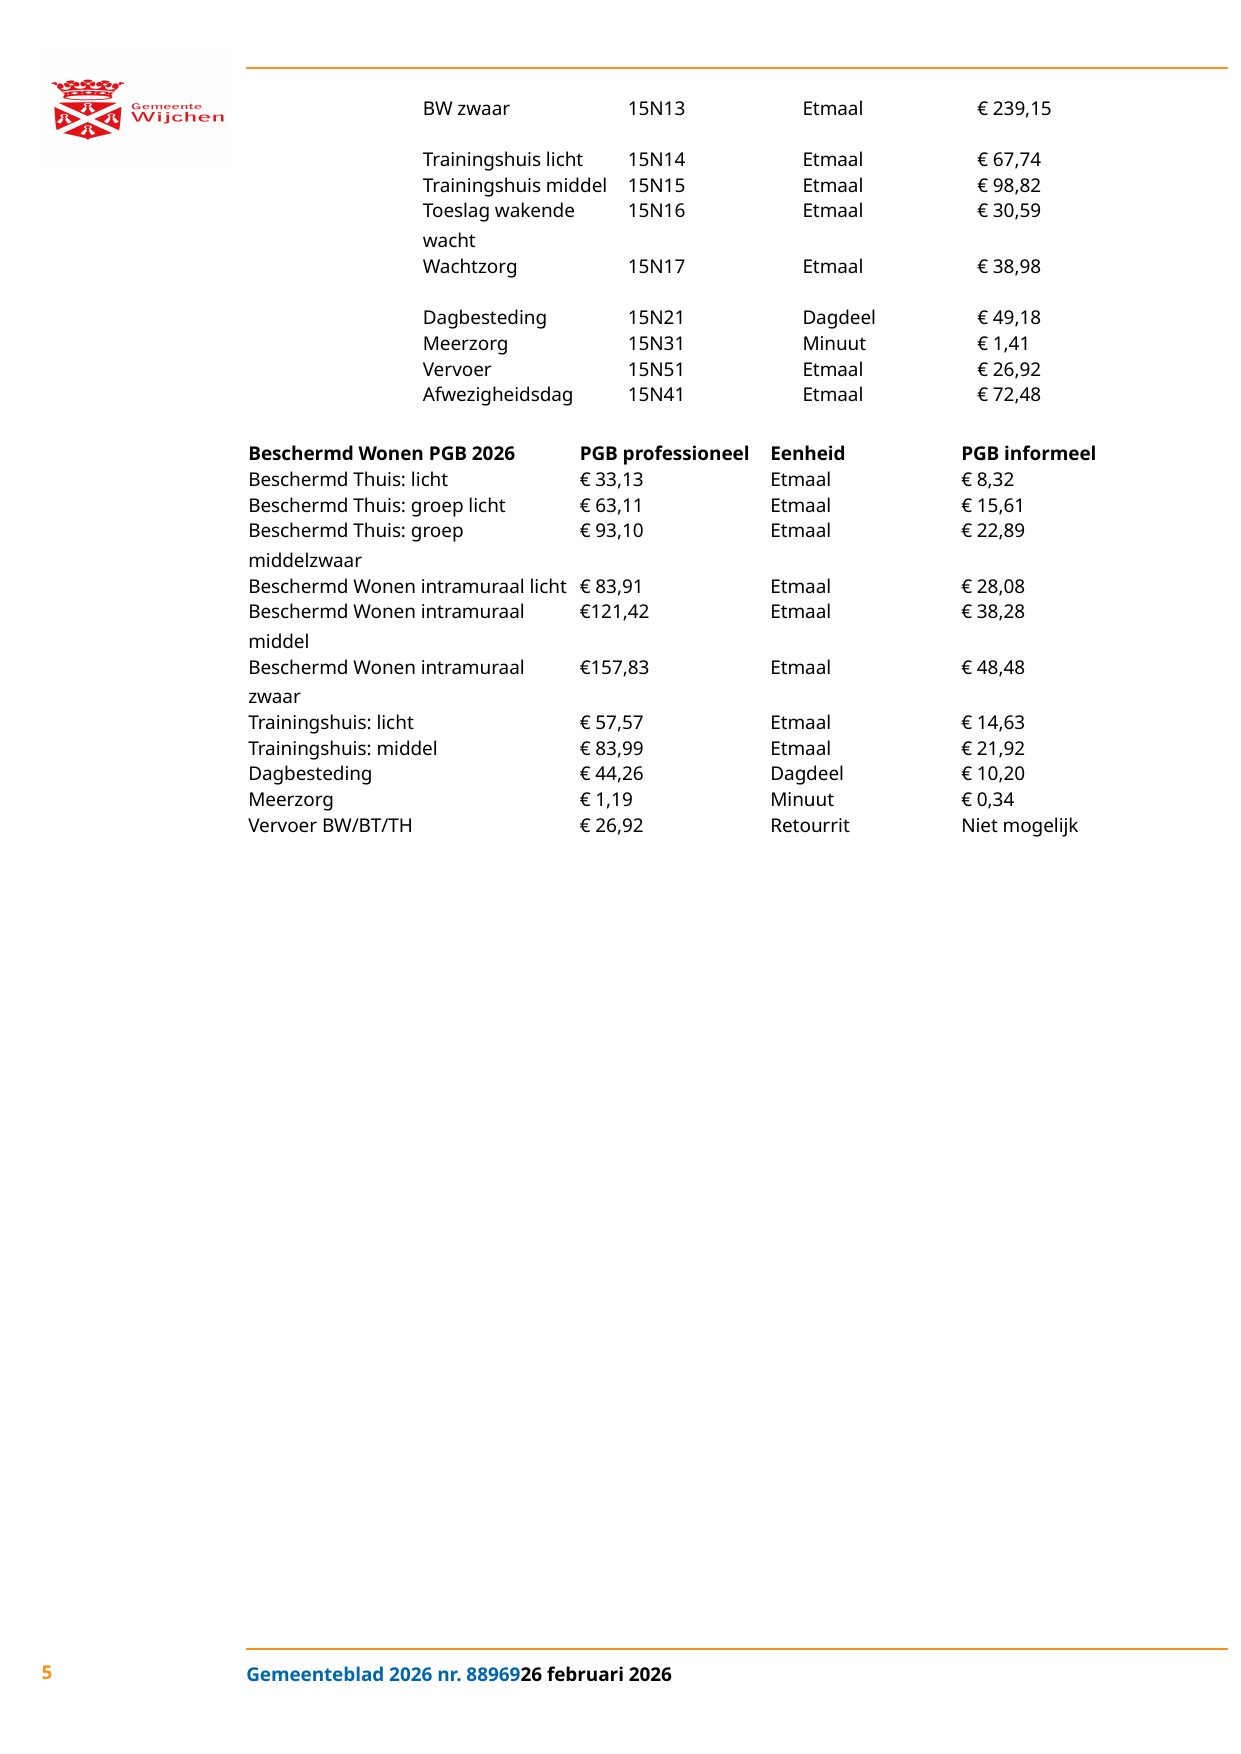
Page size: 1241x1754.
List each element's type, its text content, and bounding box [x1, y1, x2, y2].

table_header PGB professioneel [580, 440, 770, 466]
table_cell € 28,08 [961, 573, 1152, 598]
table_cell Minuut [770, 786, 961, 812]
table_cell € 1,41 [977, 330, 1152, 356]
table_cell € 22,89 [961, 518, 1152, 573]
table_cell [248, 95, 423, 407]
table_cell € 26,92 [580, 812, 770, 838]
table_cell Toeslag wakende wacht [423, 198, 628, 253]
table_cell € 8,32 [961, 466, 1152, 492]
table_cell € 44,26 [580, 761, 770, 786]
table_cell Dagdeel [802, 305, 977, 330]
table_cell € 26,92 [977, 356, 1152, 382]
table_cell € 33,13 [580, 466, 770, 492]
table_cell Etmaal [802, 146, 977, 172]
table_cell Dagdeel [770, 761, 961, 786]
table_cell Trainingshuis middel [423, 172, 628, 198]
table_cell € 14,63 [961, 709, 1152, 735]
table_cell €157,83 [580, 654, 770, 709]
table_cell Etmaal [770, 518, 961, 573]
table_cell € 98,82 [977, 172, 1152, 198]
table_cell € 30,59 [977, 198, 1152, 253]
table_cell Niet mogelijk [961, 812, 1152, 838]
table_cell Beschermd Thuis: groep middelzwaar [248, 518, 579, 573]
table_cell 15N51 [628, 356, 802, 382]
table_cell Meerzorg [248, 786, 579, 812]
table_cell [628, 279, 802, 304]
table_cell BW zwaar [423, 95, 628, 121]
table_cell Beschermd Wonen intramuraal licht [248, 573, 579, 598]
table_cell Vervoer [423, 356, 628, 382]
table_cell Beschermd Wonen intramuraal middel [248, 599, 579, 654]
table_cell Etmaal [802, 95, 977, 121]
table_cell [423, 121, 628, 146]
table_cell [628, 121, 802, 146]
table_cell Dagbesteding [423, 305, 628, 330]
table_cell Vervoer BW/BT/TH [248, 812, 579, 838]
table_cell Dagbesteding [248, 761, 579, 786]
table_header Eenheid [770, 440, 961, 466]
table_cell € 93,10 [580, 518, 770, 573]
table_cell Etmaal [770, 735, 961, 761]
table_cell Trainingshuis licht [423, 146, 628, 172]
table_cell € 1,19 [580, 786, 770, 812]
table_cell € 57,57 [580, 709, 770, 735]
table_cell 15N15 [628, 172, 802, 198]
table_cell Etmaal [802, 198, 977, 253]
table_cell 15N31 [628, 330, 802, 356]
table_cell € 72,48 [977, 382, 1152, 407]
table_cell Afwezigheidsdag [423, 382, 628, 407]
table_cell Etmaal [802, 382, 977, 407]
table_cell Etmaal [770, 599, 961, 654]
table_cell Etmaal [770, 492, 961, 517]
table_cell 15N41 [628, 382, 802, 407]
table_cell Etmaal [770, 654, 961, 709]
table_cell Trainingshuis: middel [248, 735, 579, 761]
table_cell € 15,61 [961, 492, 1152, 517]
table_header Beschermd Wonen PGB 2026 [248, 440, 579, 466]
table_cell Etmaal [802, 172, 977, 198]
picture [41, 47, 231, 172]
table_cell Etmaal [770, 709, 961, 735]
table_cell 15N14 [628, 146, 802, 172]
table_cell € 38,28 [961, 599, 1152, 654]
table_cell Etmaal [802, 356, 977, 382]
table_cell € 21,92 [961, 735, 1152, 761]
table_cell € 38,98 [977, 253, 1152, 279]
table_header PGB informeel [961, 440, 1152, 466]
table_cell Etmaal [802, 253, 977, 279]
table_cell 15N21 [628, 305, 802, 330]
table_cell [977, 121, 1152, 146]
table_cell Beschermd Wonen intramuraal zwaar [248, 654, 579, 709]
table_cell €121,42 [580, 599, 770, 654]
table_cell € 10,20 [961, 761, 1152, 786]
table_cell Meerzorg [423, 330, 628, 356]
table_cell [977, 279, 1152, 304]
table_cell € 49,18 [977, 305, 1152, 330]
table_cell € 48,48 [961, 654, 1152, 709]
table_cell € 239,15 [977, 95, 1152, 121]
table_cell Wachtzorg [423, 253, 628, 279]
table_cell € 0,34 [961, 786, 1152, 812]
table_cell € 83,99 [580, 735, 770, 761]
table_cell Beschermd Thuis: licht [248, 466, 579, 492]
table_cell [802, 279, 977, 304]
table_cell Retourrit [770, 812, 961, 838]
table_cell Minuut [802, 330, 977, 356]
table_cell [423, 279, 628, 304]
table_cell Etmaal [770, 466, 961, 492]
table_cell Beschermd Thuis: groep licht [248, 492, 579, 517]
table_cell € 67,74 [977, 146, 1152, 172]
table_cell Trainingshuis: licht [248, 709, 579, 735]
table_cell € 63,11 [580, 492, 770, 517]
table_cell 15N16 [628, 198, 802, 253]
table_cell Etmaal [770, 573, 961, 598]
table_cell € 83,91 [580, 573, 770, 598]
table_cell 15N13 [628, 95, 802, 121]
table_cell 15N17 [628, 253, 802, 279]
table_cell [802, 121, 977, 146]
